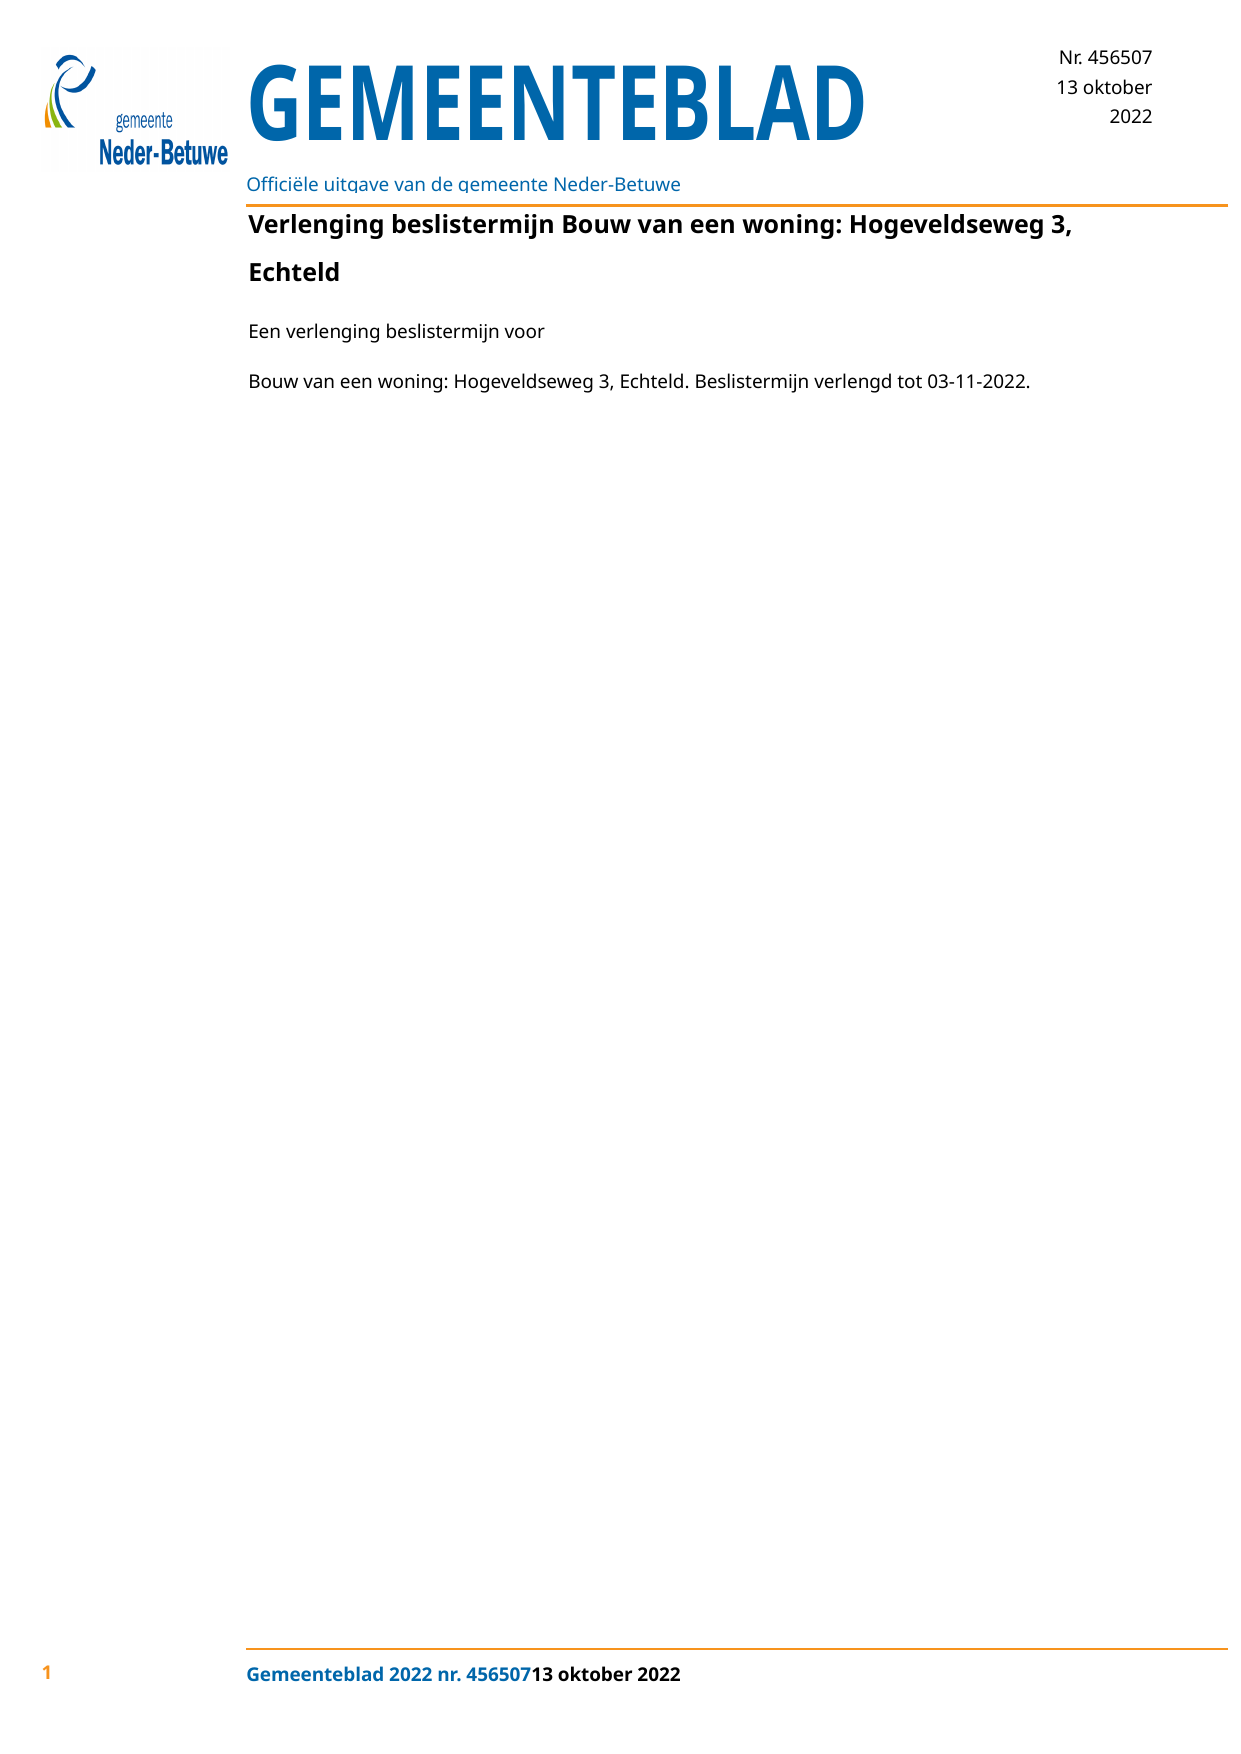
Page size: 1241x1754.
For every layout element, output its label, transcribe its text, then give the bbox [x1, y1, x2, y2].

picture [41, 47, 231, 172]
text Verlenging beslistermijn Bouw van een woning: Hogeveldseweg 3, Echteld [248, 207, 1152, 288]
text Bouw van een woning: Hogeveldseweg 3, Echteld. Beslistermijn verlengd tot 03-11-2022. [248, 368, 1152, 394]
text Een verlenging beslistermijn voor [248, 318, 1152, 344]
